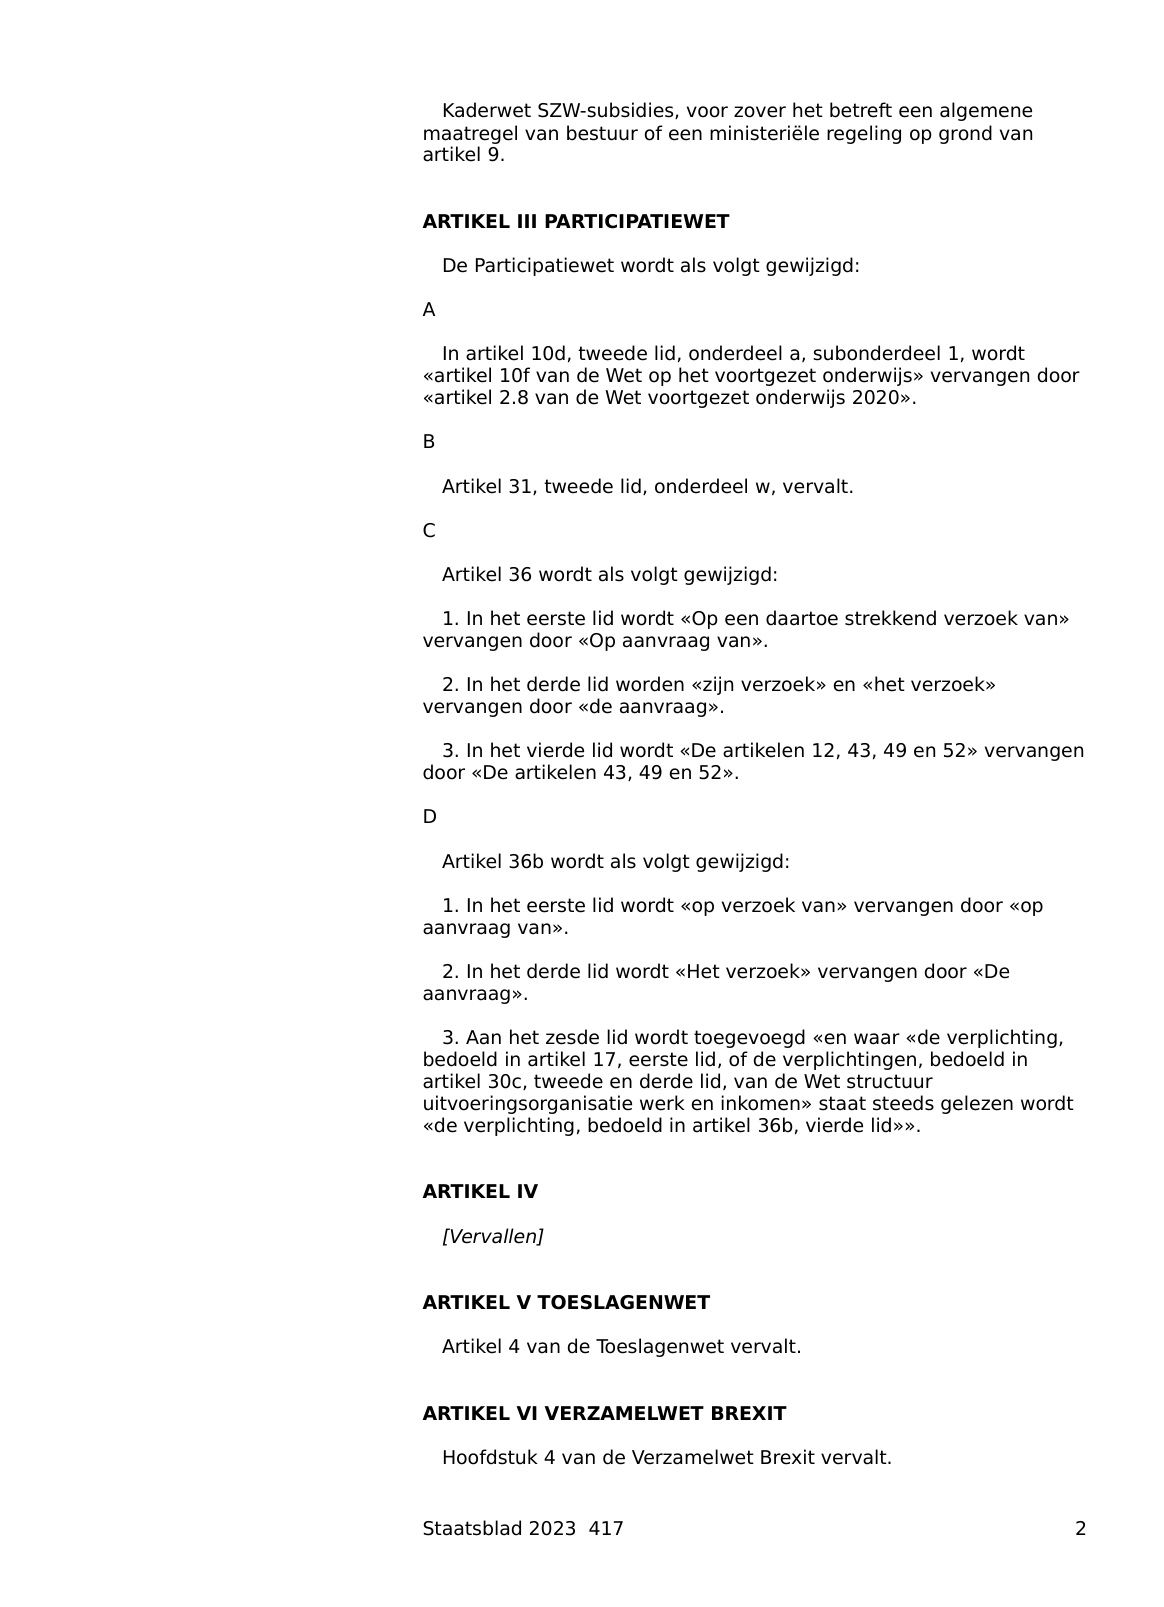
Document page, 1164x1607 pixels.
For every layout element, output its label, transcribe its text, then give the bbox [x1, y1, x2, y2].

subtitle ARTIKEL III PARTICIPATIEWET [422, 211, 1087, 233]
text 1. In het eerste lid wordt «Op een daartoe strekkend verzoek van» vervangen door «Op aanvraag van». [422, 608, 1087, 652]
text 3. In het vierde lid wordt «De artikelen 12, 43, 49 en 52» vervangen door «De artikelen 43, 49 en 52». [422, 740, 1087, 784]
text 2. In het derde lid wordt «Het verzoek» vervangen door «De aanvraag». [422, 961, 1087, 1005]
subtitle ARTIKEL IV [422, 1181, 1087, 1203]
text Artikel 36 wordt als volgt gewijzigd: [422, 564, 1087, 586]
text [Vervallen] [422, 1226, 1087, 1247]
text B [422, 431, 1087, 453]
text D [422, 806, 1087, 828]
text A [422, 299, 1087, 321]
subtitle ARTIKEL V TOESLAGENWET [422, 1292, 1087, 1314]
text Artikel 31, tweede lid, onderdeel w, vervalt. [422, 476, 1087, 497]
text 1. In het eerste lid wordt «op verzoek van» vervangen door «op aanvraag van». [422, 895, 1087, 939]
text Artikel 4 van de Toeslagenwet vervalt. [422, 1336, 1087, 1358]
text 3. Aan het zesde lid wordt toegevoegd «en waar «de verplichting, bedoeld in artikel 17, eerste lid, of de verplichtingen, bedoeld in artikel 30c, tweede en derde lid, van de Wet structuur uitvoeringsorganisatie werk en inkomen» staat steeds gelezen wordt «de verplichting, bedoeld in artikel 36b, vierde lid»». [422, 1027, 1087, 1137]
text De Participatiewet wordt als volgt gewijzigd: [422, 255, 1087, 277]
text Kaderwet SZW-subsidies, voor zover het betreft een algemene maatregel van bestuur of een ministeriële regeling op grond van artikel 9. [422, 100, 1087, 166]
subtitle ARTIKEL VI VERZAMELWET BREXIT [422, 1402, 1087, 1424]
text C [422, 520, 1087, 542]
text Artikel 36b wordt als volgt gewijzigd: [422, 851, 1087, 873]
text Hoofdstuk 4 van de Verzamelwet Brexit vervalt. [422, 1447, 1087, 1468]
text 2. In het derde lid worden «zijn verzoek» en «het verzoek» vervangen door «de aanvraag». [422, 674, 1087, 718]
text In artikel 10d, tweede lid, onderdeel a, subonderdeel 1, wordt «artikel 10f van de Wet op het voortgezet onderwijs» vervangen door «artikel 2.8 van de Wet voortgezet onderwijs 2020». [422, 343, 1087, 409]
